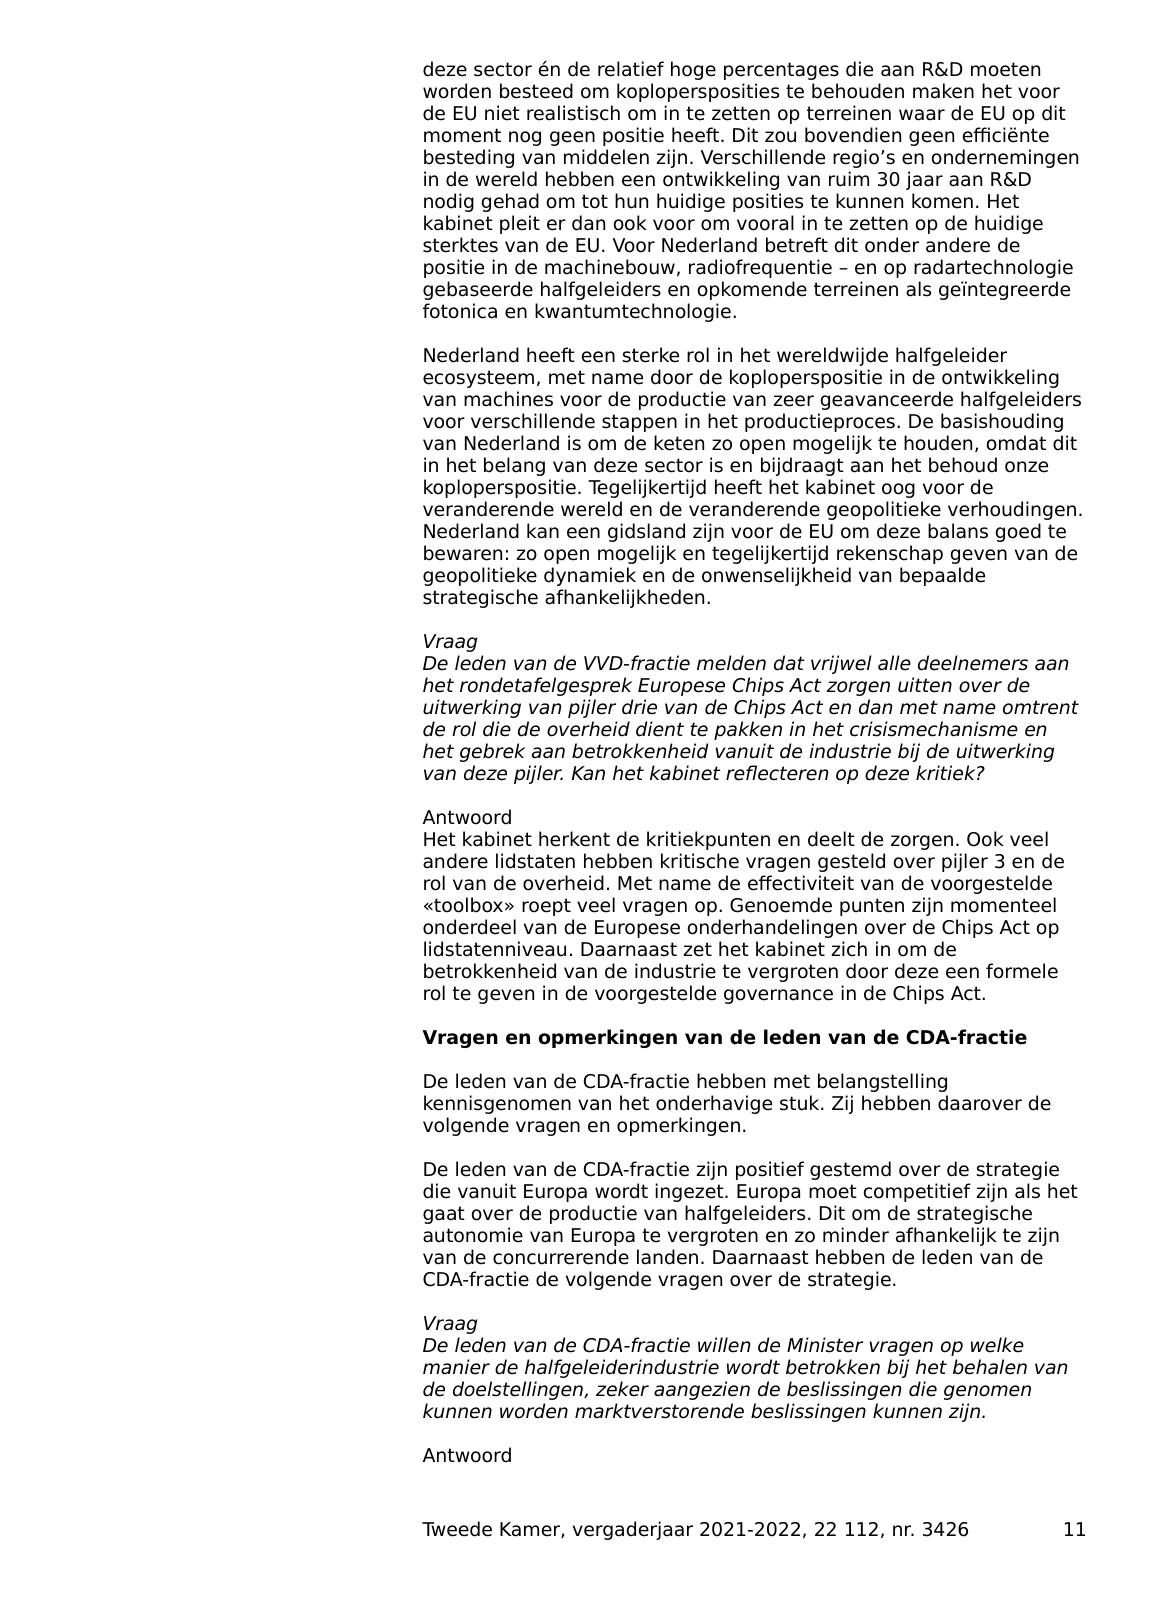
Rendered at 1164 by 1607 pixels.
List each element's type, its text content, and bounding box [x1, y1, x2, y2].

text Vraag [422, 631, 1087, 653]
text De leden van de VVD-fractie melden dat vrijwel alle deelnemers aan het rondetafelgesprek Europese Chips Act zorgen uitten over de uitwerking van pijler drie van de Chips Act en dan met name omtrent de rol die de overheid dient te pakken in het crisismechanisme en het gebrek aan betrokkenheid vanuit de industrie bij de uitwerking van deze pijler. Kan het kabinet reflecteren op deze kritiek? [422, 653, 1087, 785]
text deze sector én de relatief hoge percentages die aan R&D moeten worden besteed om koplopersposities te behouden maken het voor de EU niet realistisch om in te zetten op terreinen waar de EU op dit moment nog geen positie heeft. Dit zou bovendien geen efficiënte besteding van middelen zijn. Verschillende regio’s en ondernemingen in de wereld hebben een ontwikkeling van ruim 30 jaar aan R&D nodig gehad om tot hun huidige posities te kunnen komen. Het kabinet pleit er dan ook voor om vooral in te zetten op de huidige sterktes van de EU. Voor Nederland betreft dit onder andere de positie in de machinebouw, radiofrequentie – en op radartechnologie gebaseerde halfgeleiders en opkomende terreinen als geïntegreerde fotonica en kwantumtechnologie. [422, 59, 1087, 323]
text Antwoord [422, 807, 1087, 829]
text Nederland heeft een sterke rol in het wereldwijde halfgeleider ecosysteem, met name door de koploperspositie in de ontwikkeling van machines voor de productie van zeer geavanceerde halfgeleiders voor verschillende stappen in het productieproces. De basishouding van Nederland is om de keten zo open mogelijk te houden, omdat dit in het belang van deze sector is en bijdraagt aan het behoud onze koploperspositie. Tegelijkertijd heeft het kabinet oog voor de veranderende wereld en de veranderende geopolitieke verhoudingen. Nederland kan een gidsland zijn voor de EU om deze balans goed te bewaren: zo open mogelijk en tegelijkertijd rekenschap geven van de geopolitieke dynamiek en de onwenselijkheid van bepaalde strategische afhankelijkheden. [422, 345, 1087, 609]
text Antwoord [422, 1445, 1087, 1467]
text Vraag [422, 1313, 1087, 1335]
text Het kabinet herkent de kritiekpunten en deelt de zorgen. Ook veel andere lidstaten hebben kritische vragen gesteld over pijler 3 en de rol van de overheid. Met name de effectiviteit van de voorgestelde «toolbox» roept veel vragen op. Genoemde punten zijn momenteel onderdeel van de Europese onderhandelingen over de Chips Act op lidstatenniveau. Daarnaast zet het kabinet zich in om de betrokkenheid van de industrie te vergroten door deze een formele rol te geven in de voorgestelde governance in de Chips Act. [422, 829, 1087, 1005]
text De leden van de CDA-fractie willen de Minister vragen op welke manier de halfgeleiderindustrie wordt betrokken bij het behalen van de doelstellingen, zeker aangezien de beslissingen die genomen kunnen worden marktverstorende beslissingen kunnen zijn. [422, 1335, 1087, 1423]
text De leden van de CDA-fractie zijn positief gestemd over de strategie die vanuit Europa wordt ingezet. Europa moet competitief zijn als het gaat over de productie van halfgeleiders. Dit om de strategische autonomie van Europa te vergroten en zo minder afhankelijk te zijn van de concurrerende landen. Daarnaast hebben de leden van de CDA-fractie de volgende vragen over de strategie. [422, 1159, 1087, 1291]
text De leden van de CDA-fractie hebben met belangstelling kennisgenomen van het onderhavige stuk. Zij hebben daarover de volgende vragen en opmerkingen. [422, 1071, 1087, 1137]
subtitle Vragen en opmerkingen van de leden van de CDA-fractie [422, 1027, 1087, 1049]
